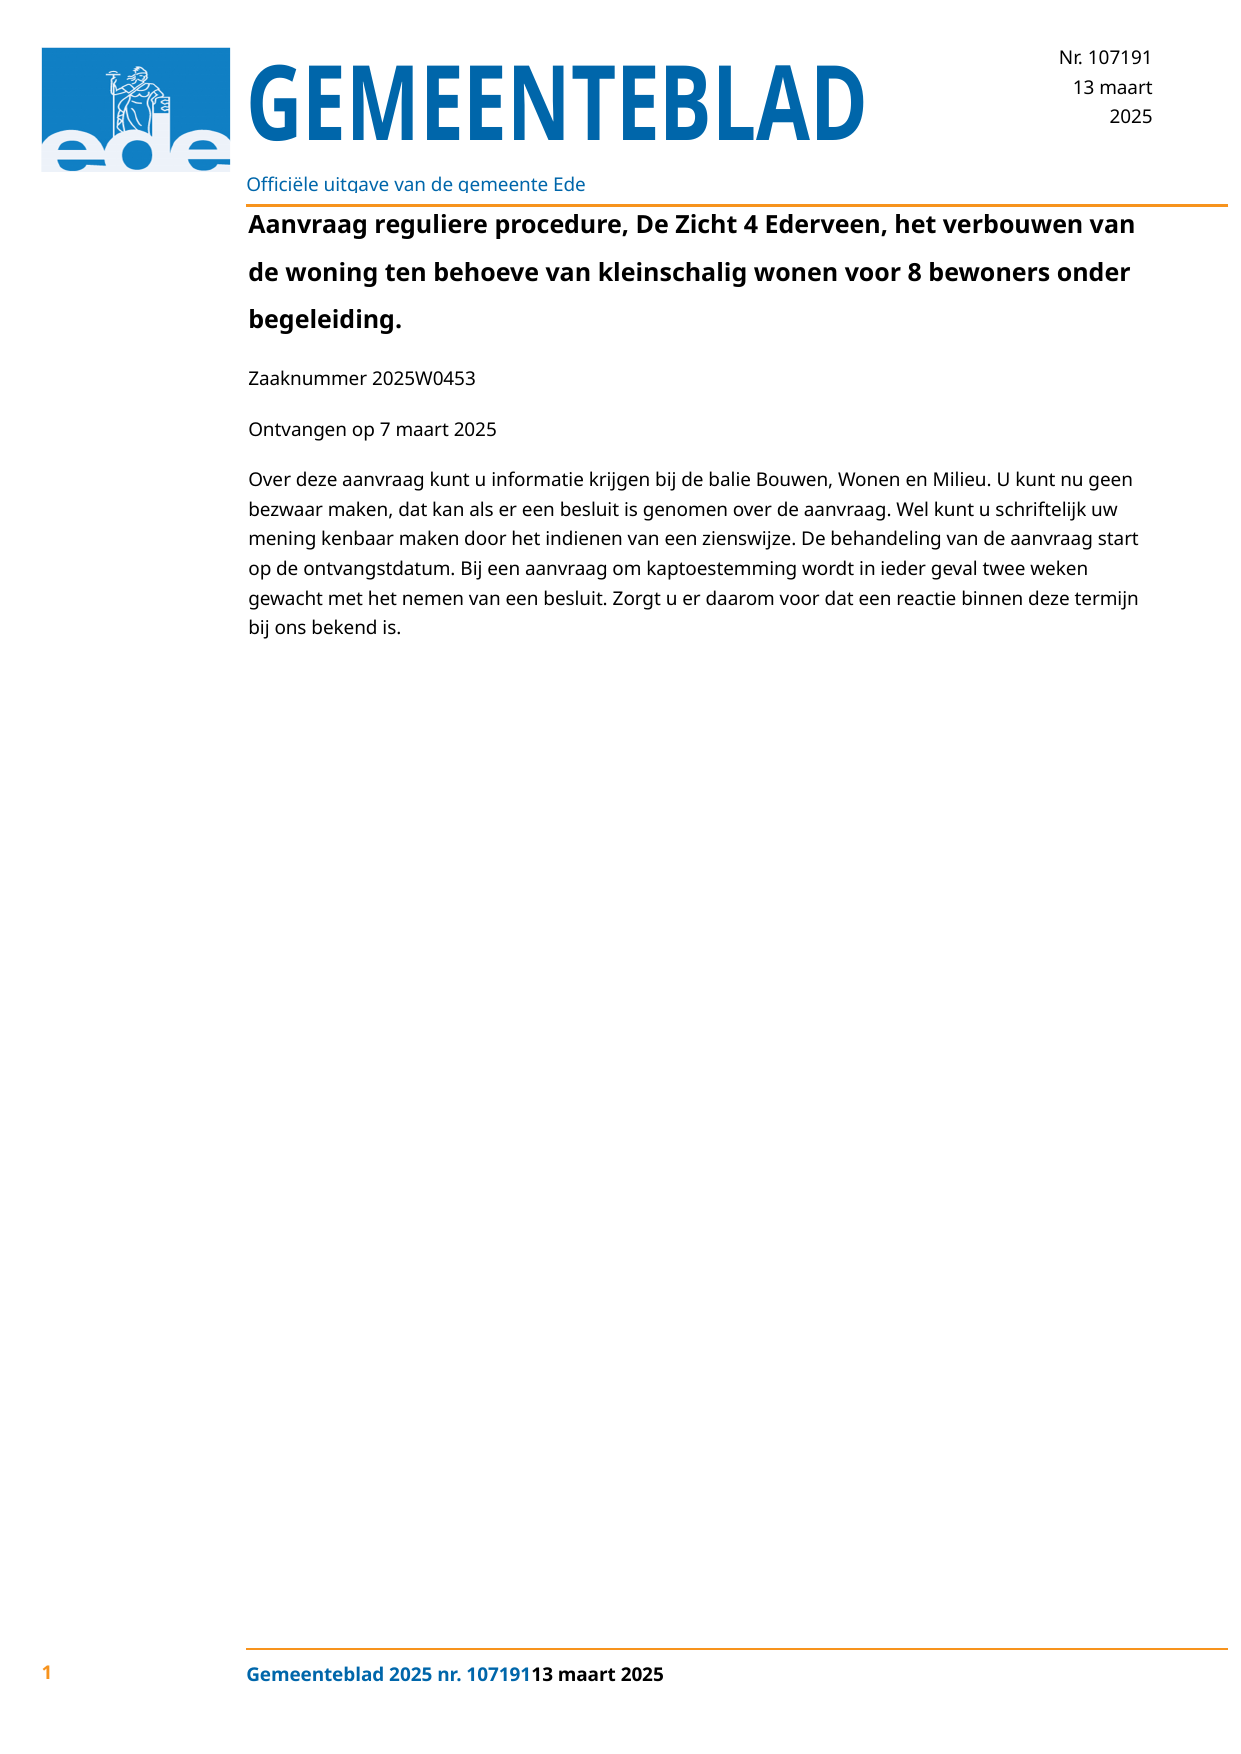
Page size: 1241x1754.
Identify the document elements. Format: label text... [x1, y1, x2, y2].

text Over deze aanvraag kunt u informatie krijgen bij de balie Bouwen, Wonen en Milieu. U kunt nu geen bezwaar maken, dat kan als er een besluit is genomen over de aanvraag. Wel kunt u schriftelijk uw mening kenbaar maken door het indienen van een zienswijze. De behandeling van de aanvraag start op de ontvangstdatum. Bij een aanvraag om kaptoestemming wordt in ieder geval twee weken gewacht met het nemen van een besluit. Zorgt u er daarom voor dat een reactie binnen deze termijn bij ons bekend is. [248, 466, 1152, 640]
text Ontvangen op 7 maart 2025 [248, 416, 1152, 442]
picture [41, 47, 231, 172]
text Zaaknummer 2025W0453 [248, 366, 1152, 391]
text Aanvraag reguliere procedure, De Zicht 4 Ederveen, het verbouwen van de woning ten behoeve van kleinschalig wonen voor 8 bewoners onder begeleiding. [248, 207, 1152, 336]
